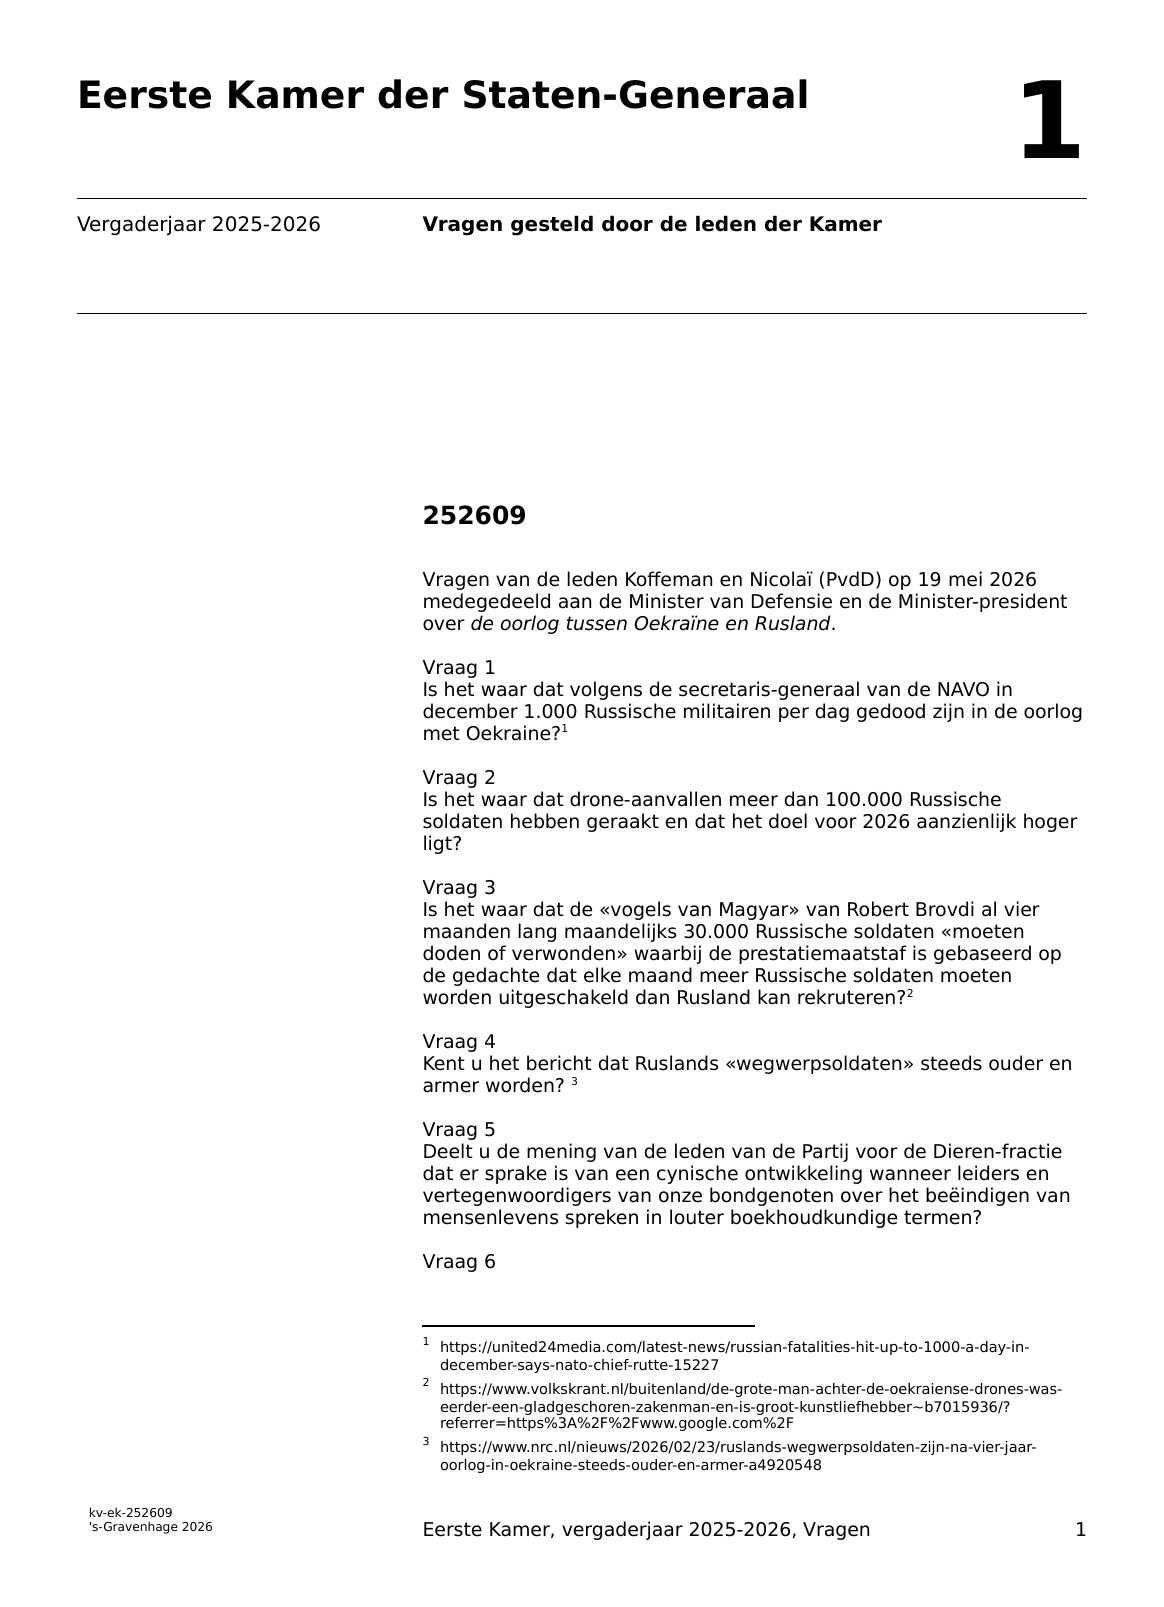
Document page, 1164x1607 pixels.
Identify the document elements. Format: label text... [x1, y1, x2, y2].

text Is het waar dat drone-aanvallen meer dan 100.000 Russische soldaten hebben geraakt en dat het doel voor 2026 aanzienlijk hoger ligt? [422, 789, 1087, 855]
table_cell Vergaderjaar 2025-2026 [77, 199, 422, 313]
table_cell Vragen gesteld door de leden der Kamer [422, 199, 1087, 313]
text Vraag 5 [422, 1119, 1087, 1141]
text Vraag 3 [422, 877, 1087, 899]
text Is het waar dat de «vogels van Magyar» van Robert Brovdi al vier maanden lang maandelijks 30.000 Russische soldaten «moeten doden of verwonden» waarbij de prestatiemaatstaf is gebaseerd op de gedachte dat elke maand meer Russische soldaten moeten worden uitgeschakeld dan Rusland kan rekruteren? [422, 899, 1087, 1009]
text Vragen van de leden Koffeman en Nicolaï (PvdD) op 19 mei 2026 medegedeeld aan de Minister van Defensie en de Minister-president over de oorlog tussen Oekraïne en Rusland. [422, 569, 1087, 635]
text Is het waar dat volgens de secretaris-generaal van de NAVO in december 1.000 Russische militairen per dag gedood zijn in de oorlog met Oekraine? [422, 679, 1087, 745]
text 252609 [422, 501, 1087, 531]
text 's-Gravenhage 2026 [88, 1520, 323, 1534]
text Vraag 4 [422, 1031, 1087, 1053]
text https://www.volkskrant.nl/buitenland/de-grote-man-achter-de-oekraiense-drones-was-eerder-een-gladgeschoren-zakenman-en-is-groot-kunstliefhebber~b7015936/?referrer=https%3A%2F%2Fwww.google.com%2F [422, 1377, 1087, 1432]
text https://www.nrc.nl/nieuws/2026/02/23/ruslands-wegwerpsoldaten-zijn-na-vier-jaar-oorlog-in-oekraine-steeds-ouder-en-armer-a4920548 [422, 1435, 1087, 1474]
table_header Eerste Kamer der Staten-Generaal [77, 59, 886, 198]
text https://united24media.com/latest-news/russian-fatalities-hit-up-to-1000-a-day-in-december-says-nato-chief-rutte-15227 [422, 1335, 1087, 1374]
text Deelt u de mening van de leden van de Partij voor de Dieren-fractie dat er sprake is van een cynische ontwikkeling wanneer leiders en vertegenwoordigers van onze bondgenoten over het beëindigen van mensenlevens spreken in louter boekhoudkundige termen? [422, 1141, 1087, 1229]
text Vraag 6 [422, 1251, 1087, 1273]
table_header 1 [886, 59, 1087, 198]
text Vraag 1 [422, 657, 1087, 679]
text Vraag 2 [422, 767, 1087, 789]
text Kent u het bericht dat Ruslands «wegwerpsoldaten» steeds ouder en armer worden? [422, 1053, 1087, 1097]
text kv-ek-252609 [88, 1506, 323, 1520]
